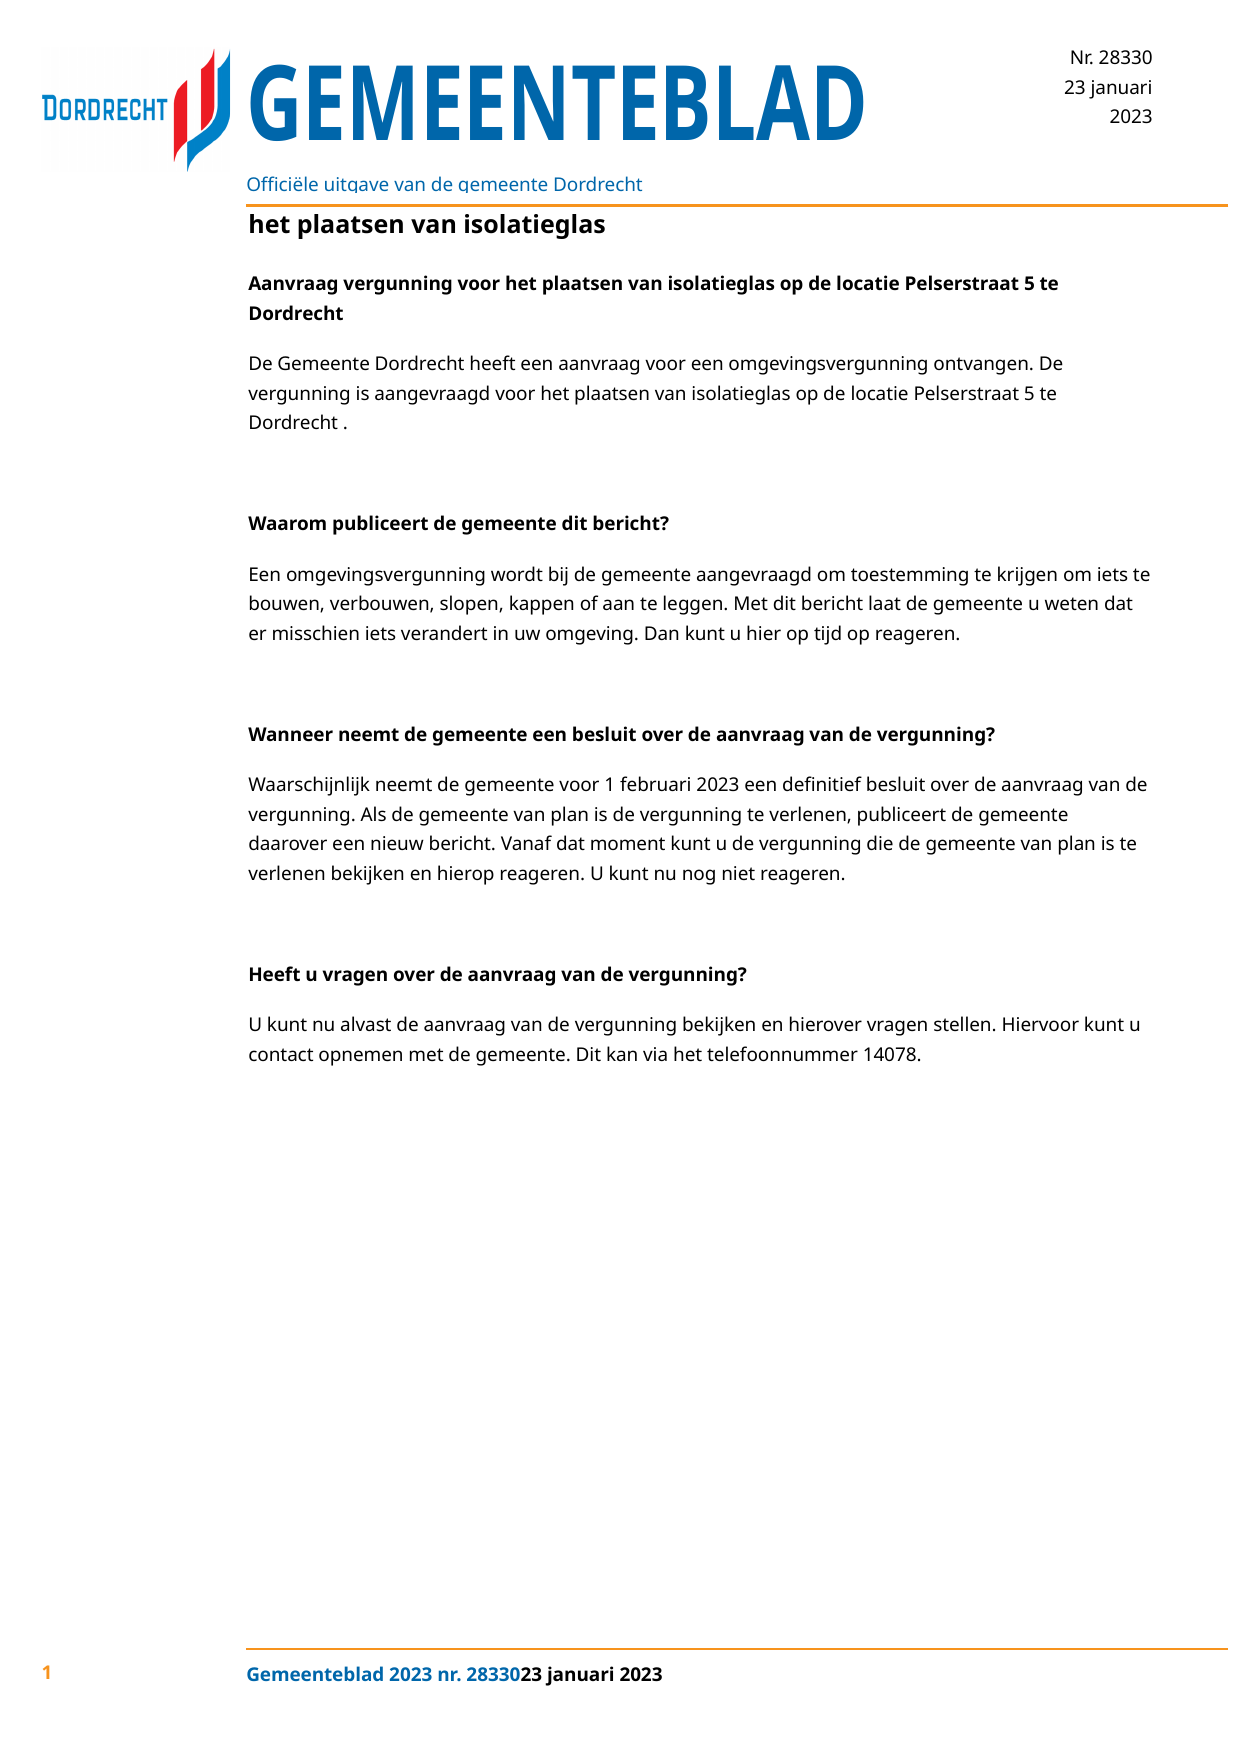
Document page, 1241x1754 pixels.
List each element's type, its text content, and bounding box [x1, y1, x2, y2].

text Waarschijnlijk neemt de gemeente voor 1 februari 2023 een definitief besluit over de aanvraag van de vergunning. Als de gemeente van plan is de vergunning te verlenen, publiceert de gemeente daarover een nieuw bericht. Vanaf dat moment kunt u de vergunning die de gemeente van plan is te verlenen bekijken en hierop reageren. U kunt nu nog niet reageren. [248, 771, 1152, 886]
text Een omgevingsvergunning wordt bij de gemeente aangevraagd om toestemming te krijgen om iets te bouwen, verbouwen, slopen, kappen of aan te leggen. Met dit bericht laat de gemeente u weten dat er misschien iets verandert in uw omgeving. Dan kunt u hier op tijd op reageren. [248, 561, 1152, 646]
text U kunt nu alvast de aanvraag van de vergunning bekijken en hierover vragen stellen. Hiervoor kunt u contact opnemen met de gemeente. Dit kan via het telefoonnummer 14078. [248, 1011, 1152, 1066]
text het plaatsen van isolatieglas [248, 207, 1152, 241]
text Wanneer neemt de gemeente een besluit over de aanvraag van de vergunning? [248, 721, 1152, 746]
text Aanvraag vergunning voor het plaatsen van isolatieglas op de locatie Pelserstraat 5 te Dordrecht [248, 270, 1152, 326]
text Heeft u vragen over de aanvraag van de vergunning? [248, 961, 1152, 986]
text De Gemeente Dordrecht heeft een aanvraag voor een omgevingsvergunning ontvangen. De vergunning is aangevraagd voor het plaatsen van isolatieglas op de locatie Pelserstraat 5 te Dordrecht . [248, 350, 1152, 435]
text Waarom publiceert de gemeente dit bericht? [248, 510, 1152, 536]
picture [41, 47, 231, 172]
